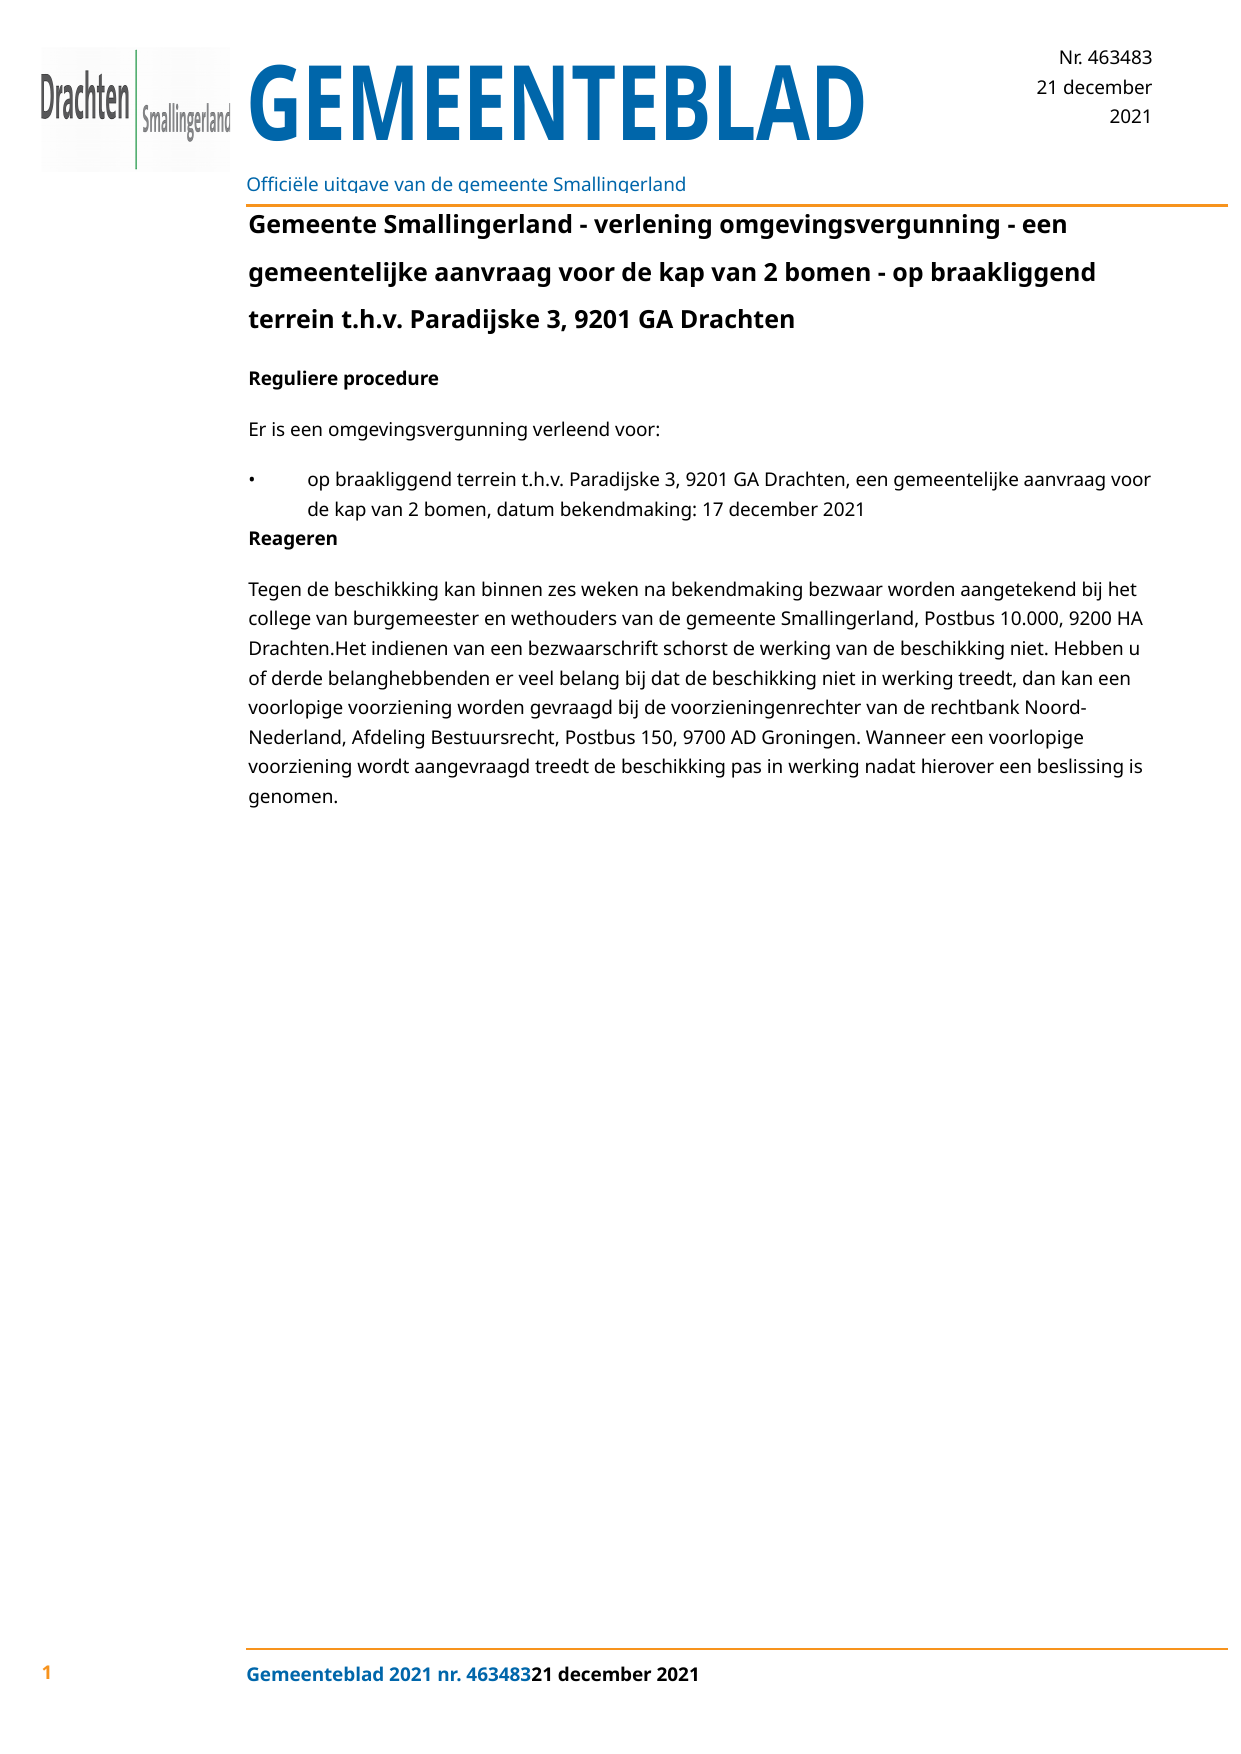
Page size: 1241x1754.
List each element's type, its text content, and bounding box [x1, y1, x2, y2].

picture [41, 47, 231, 172]
text Er is een omgevingsvergunning verleend voor: [248, 416, 1152, 442]
text Tegen de beschikking kan binnen zes weken na bekendmaking bezwaar worden aangetekend bij het college van burgemeester en wethouders van de gemeente Smallingerland, Postbus 10.000, 9200 HA Drachten.Het indienen van een bezwaarschrift schorst de werking van de beschikking niet. Hebben u of derde belanghebbenden er veel belang bij dat de beschikking niet in werking treedt, dan kan een voorlopige voorziening worden gevraagd bij de voorzieningenrechter van de rechtbank Noord-Nederland, Afdeling Bestuursrecht, Postbus 150, 9700 AD Groningen. Wanneer een voorlopige voorziening wordt aangevraagd treedt de beschikking pas in werking nadat hierover een beslissing is genomen. [248, 576, 1152, 809]
text Reguliere procedure [248, 366, 1152, 391]
text Gemeente Smallingerland - verlening omgevingsvergunning - een gemeentelijke aanvraag voor de kap van 2 bomen - op braakliggend terrein t.h.v. Paradijske 3, 9201 GA Drachten [248, 207, 1152, 336]
text Reageren [248, 526, 1152, 551]
list op braakliggend terrein t.h.v. Paradijske 3, 9201 GA Drachten, een gemeentelijke aanvraag voor de kap van 2 bomen, datum bekendmaking: 17 december 2021 [248, 466, 1152, 522]
